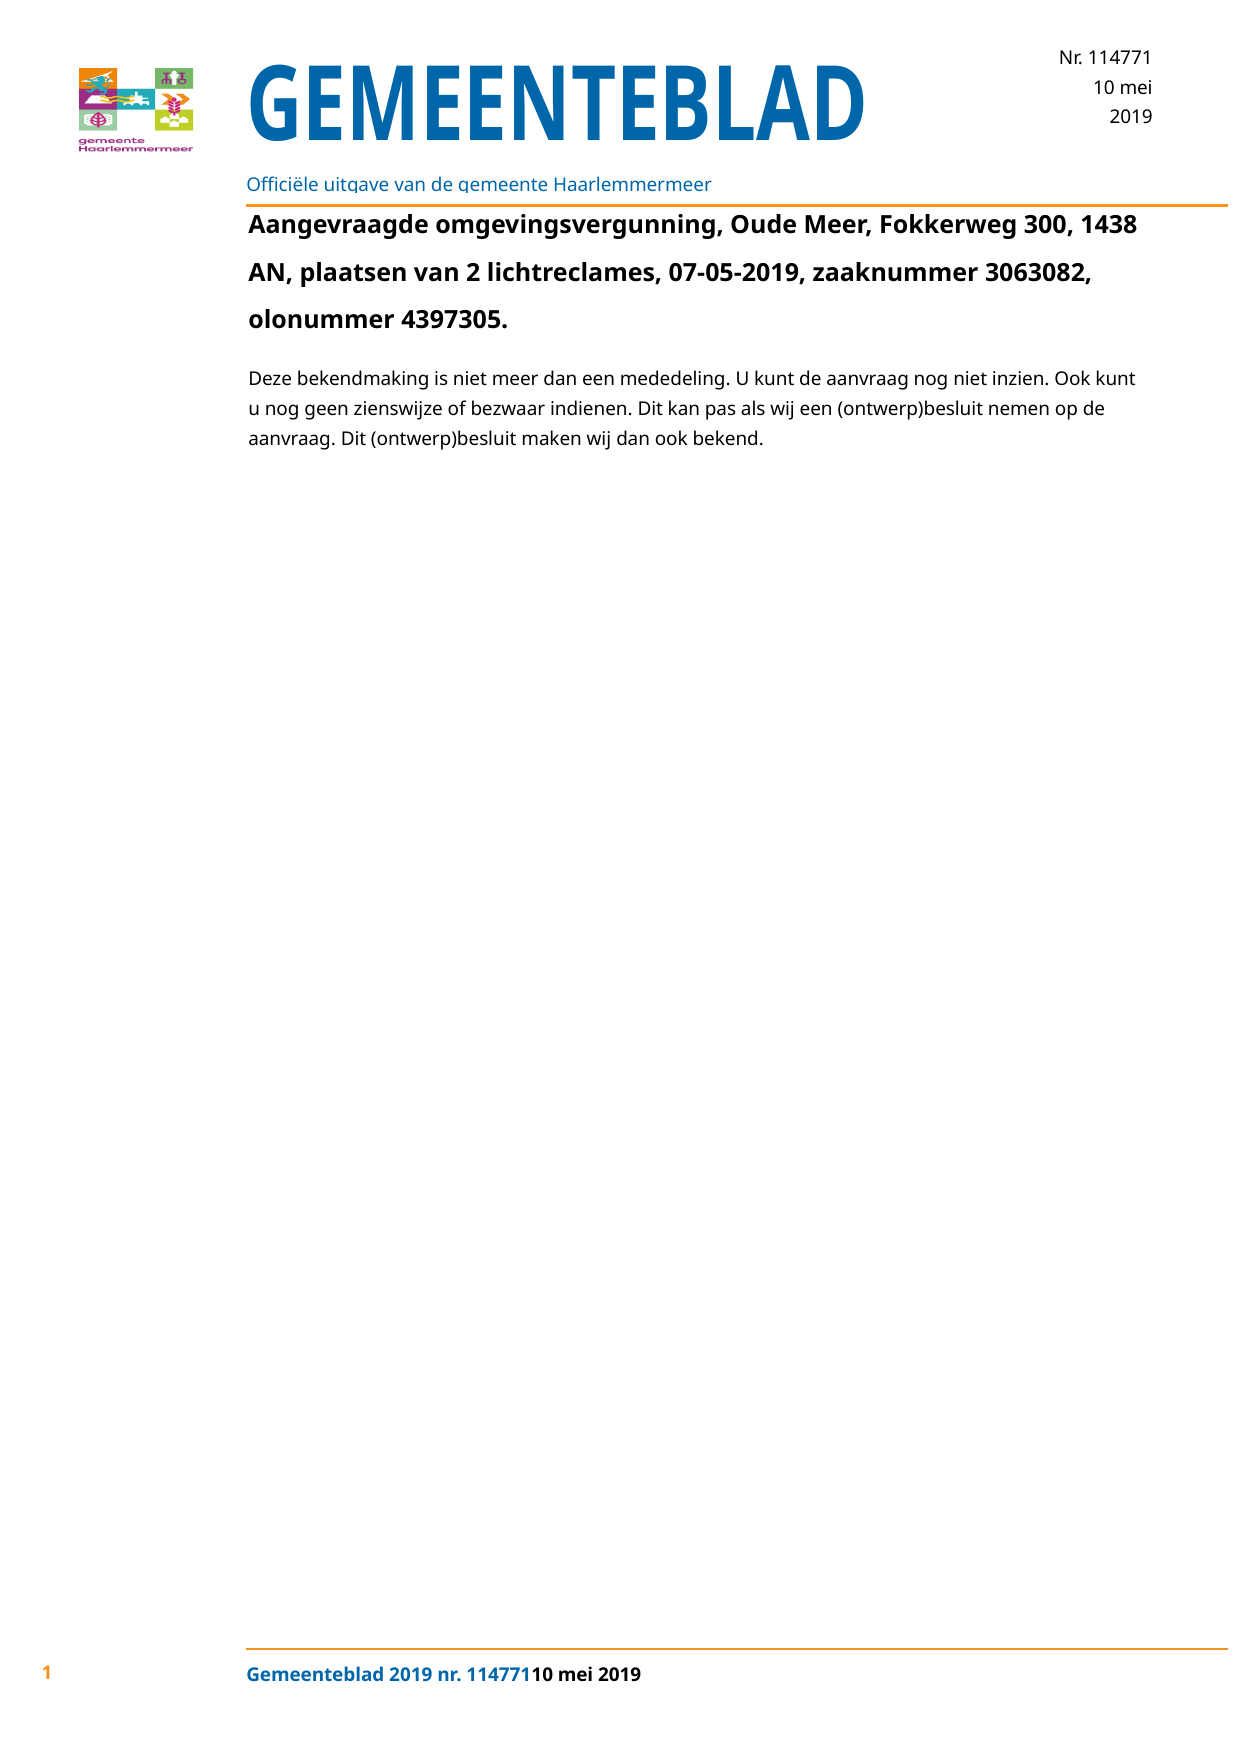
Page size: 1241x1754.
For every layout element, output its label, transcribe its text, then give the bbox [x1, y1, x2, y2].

picture [41, 47, 231, 172]
text Aangevraagde omgevingsvergunning, Oude Meer, Fokkerweg 300, 1438 AN, plaatsen van 2 lichtreclames, 07-05-2019, zaaknummer 3063082, olonummer 4397305. [248, 207, 1152, 336]
text Deze bekendmaking is niet meer dan een mededeling. U kunt de aanvraag nog niet inzien. Ook kunt u nog geen zienswijze of bezwaar indienen. Dit kan pas als wij een (ontwerp)besluit nemen op de aanvraag. Dit (ontwerp)besluit maken wij dan ook bekend. [248, 366, 1152, 450]
